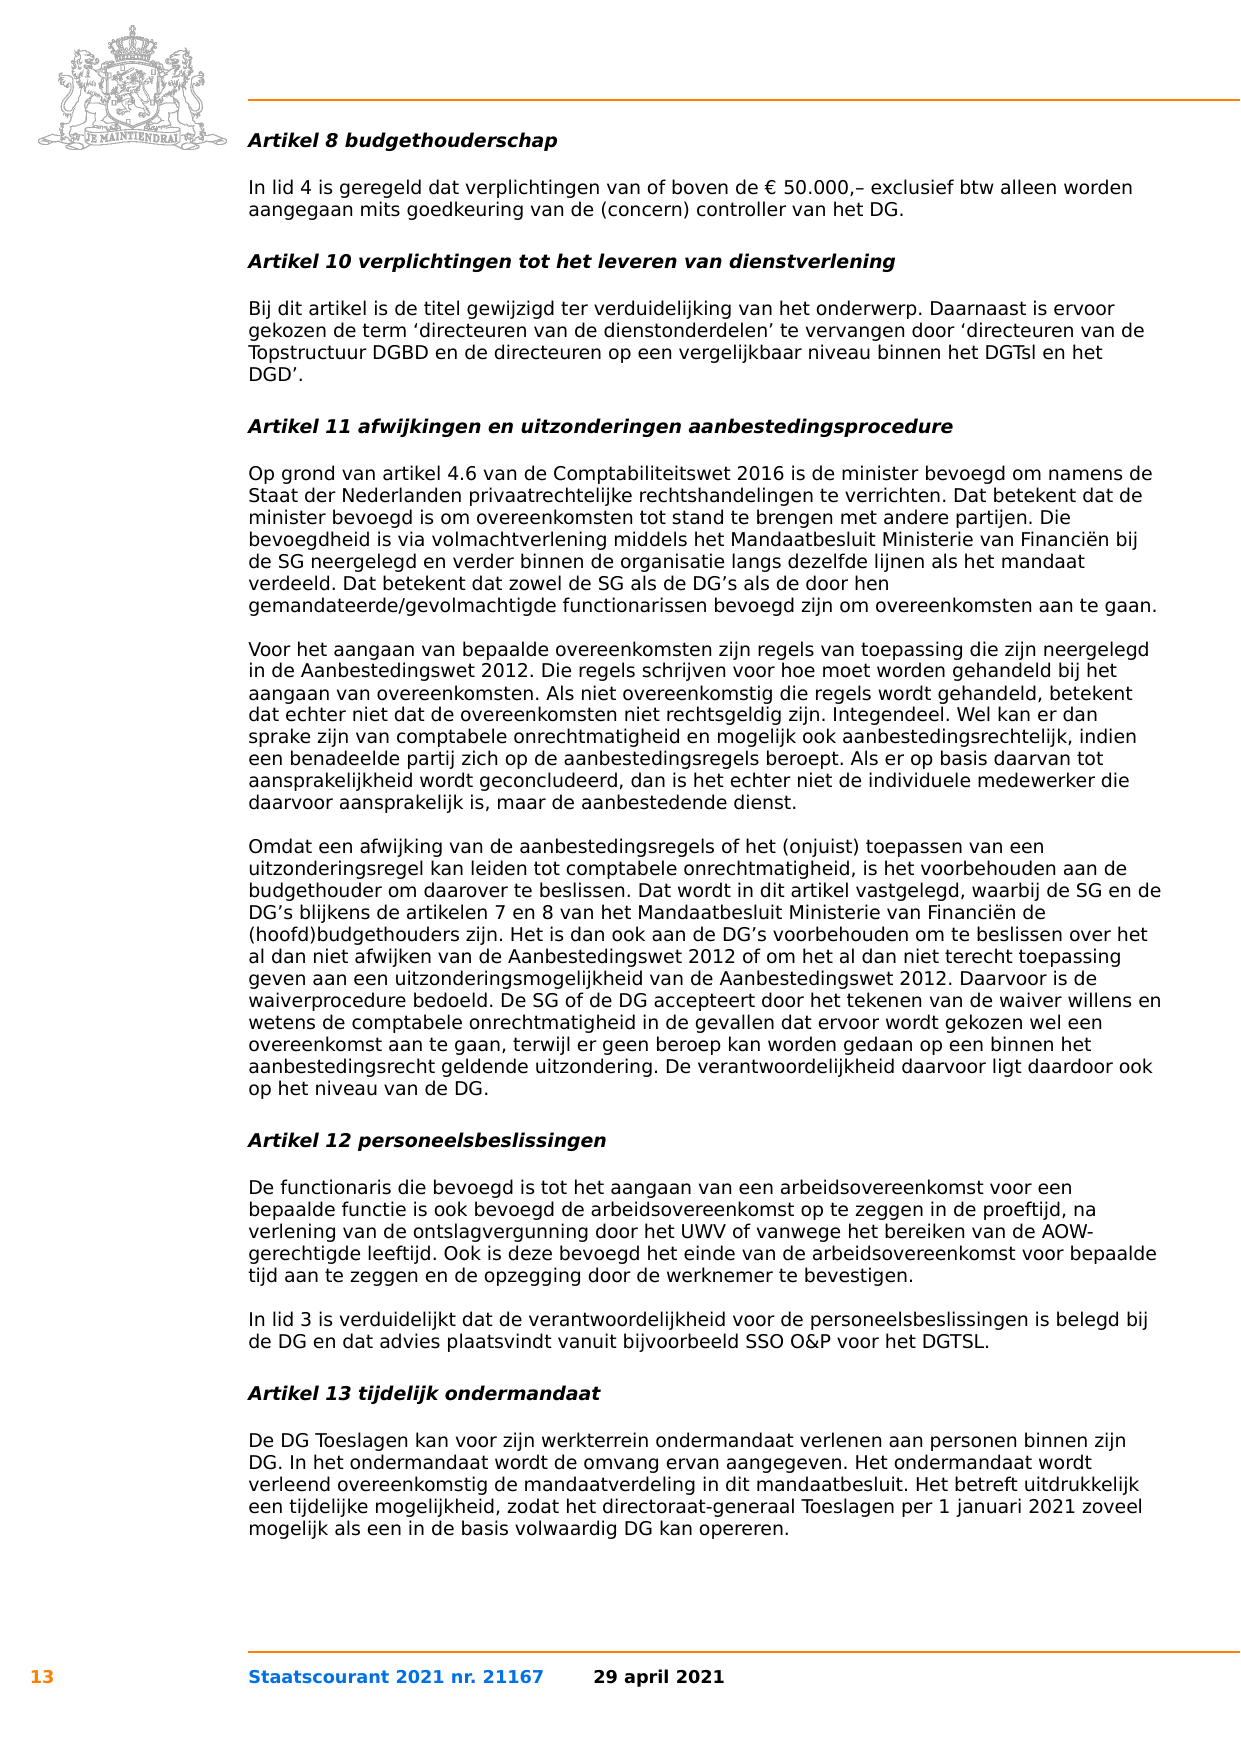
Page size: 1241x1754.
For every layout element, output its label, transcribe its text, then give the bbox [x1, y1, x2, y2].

text Omdat een afwijking van de aanbestedingsregels of het (onjuist) toepassen van een uitzonderingsregel kan leiden tot comptabele onrechtmatigheid, is het voorbehouden aan de budgethouder om daarover te beslissen. Dat wordt in dit artikel vastgelegd, waarbij de SG en de DG’s blijkens de artikelen 7 en 8 van het Mandaatbesluit Ministerie van Financiën de (hoofd)budgethouders zijn. Het is dan ook aan de DG’s voorbehouden om te beslissen over het al dan niet afwijken van de Aanbestedingswet 2012 of om het al dan niet terecht toepassing geven aan een uitzonderingsmogelijkheid van de Aanbestedingswet 2012. Daarvoor is de waiverprocedure bedoeld. De SG of de DG accepteert door het tekenen van de waiver willens en wetens de comptabele onrechtmatigheid in de gevallen dat ervoor wordt gekozen wel een overeenkomst aan te gaan, terwijl er geen beroep kan worden gedaan op een binnen het aanbestedingsrecht geldende uitzondering. De verantwoordelijkheid daarvoor ligt daardoor ook op het niveau van de DG. [248, 836, 1163, 1100]
subtitle Artikel 11 afwijkingen en uitzonderingen aanbestedingsprocedure [248, 416, 1163, 438]
text Voor het aangaan van bepaalde overeenkomsten zijn regels van toepassing die zijn neergelegd in de Aanbestedingswet 2012. Die regels schrijven voor hoe moet worden gehandeld bij het aangaan van overeenkomsten. Als niet overeenkomstig die regels wordt gehandeld, betekent dat echter niet dat de overeenkomsten niet rechtsgeldig zijn. Integendeel. Wel kan er dan sprake zijn van comptabele onrechtmatigheid en mogelijk ook aanbestedingsrechtelijk, indien een benadeelde partij zich op de aanbestedingsregels beroept. Als er op basis daarvan tot aansprakelijkheid wordt geconcludeerd, dan is het echter niet de individuele medewerker die daarvoor aansprakelijk is, maar de aanbestedende dienst. [248, 638, 1163, 814]
picture [38, 25, 227, 150]
subtitle Artikel 12 personeelsbeslissingen [248, 1130, 1163, 1152]
subtitle Artikel 13 tijdelijk ondermandaat [248, 1383, 1163, 1404]
text De functionaris die bevoegd is tot het aangaan van een arbeidsovereenkomst voor een bepaalde functie is ook bevoegd de arbeidsovereenkomst op te zeggen in de proeftijd, na verlening van de ontslagvergunning door het UWV of vanwege het bereiken van de AOW-gerechtigde leeftijd. Ook is deze bevoegd het einde van de arbeidsovereenkomst voor bepaalde tijd aan te zeggen en de opzegging door de werknemer te bevestigen. [248, 1177, 1163, 1287]
text Op grond van artikel 4.6 van de Comptabiliteitswet 2016 is de minister bevoegd om namens de Staat der Nederlanden privaatrechtelijke rechtshandelingen te verrichten. Dat betekent dat de minister bevoegd is om overeenkomsten tot stand te brengen met andere partijen. Die bevoegdheid is via volmachtverlening middels het Mandaatbesluit Ministerie van Financiën bij de SG neergelegd en verder binnen de organisatie langs dezelfde lijnen als het mandaat verdeeld. Dat betekent dat zowel de SG als de DG’s als de door hen gemandateerde/gevolmachtigde functionarissen bevoegd zijn om overeenkomsten aan te gaan. [248, 463, 1163, 617]
subtitle Artikel 8 budgethouderschap [248, 130, 1163, 152]
text Bij dit artikel is de titel gewijzigd ter verduidelijking van het onderwerp. Daarnaast is ervoor gekozen de term ‘directeuren van de dienstonderdelen’ te vervangen door ‘directeuren van de Topstructuur DGBD en de directeuren op een vergelijkbaar niveau binnen het DGTsl en het DGD’. [248, 298, 1163, 386]
subtitle Artikel 10 verplichtingen tot het leveren van dienstverlening [248, 251, 1163, 273]
text De DG Toeslagen kan voor zijn werkterrein ondermandaat verlenen aan personen binnen zijn DG. In het ondermandaat wordt de omvang ervan aangegeven. Het ondermandaat wordt verleend overeenkomstig de mandaatverdeling in dit mandaatbesluit. Het betreft uitdrukkelijk een tijdelijke mogelijkheid, zodat het directoraat-generaal Toeslagen per 1 januari 2021 zoveel mogelijk als een in de basis volwaardig DG kan opereren. [248, 1429, 1163, 1539]
text In lid 4 is geregeld dat verplichtingen van of boven de € 50.000,– exclusief btw alleen worden aangegaan mits goedkeuring van de (concern) controller van het DG. [248, 177, 1163, 221]
text In lid 3 is verduidelijkt dat de verantwoordelijkheid voor de personeelsbeslissingen is belegd bij de DG en dat advies plaatsvindt vanuit bijvoorbeeld SSO O&P voor het DGTSL. [248, 1309, 1163, 1353]
